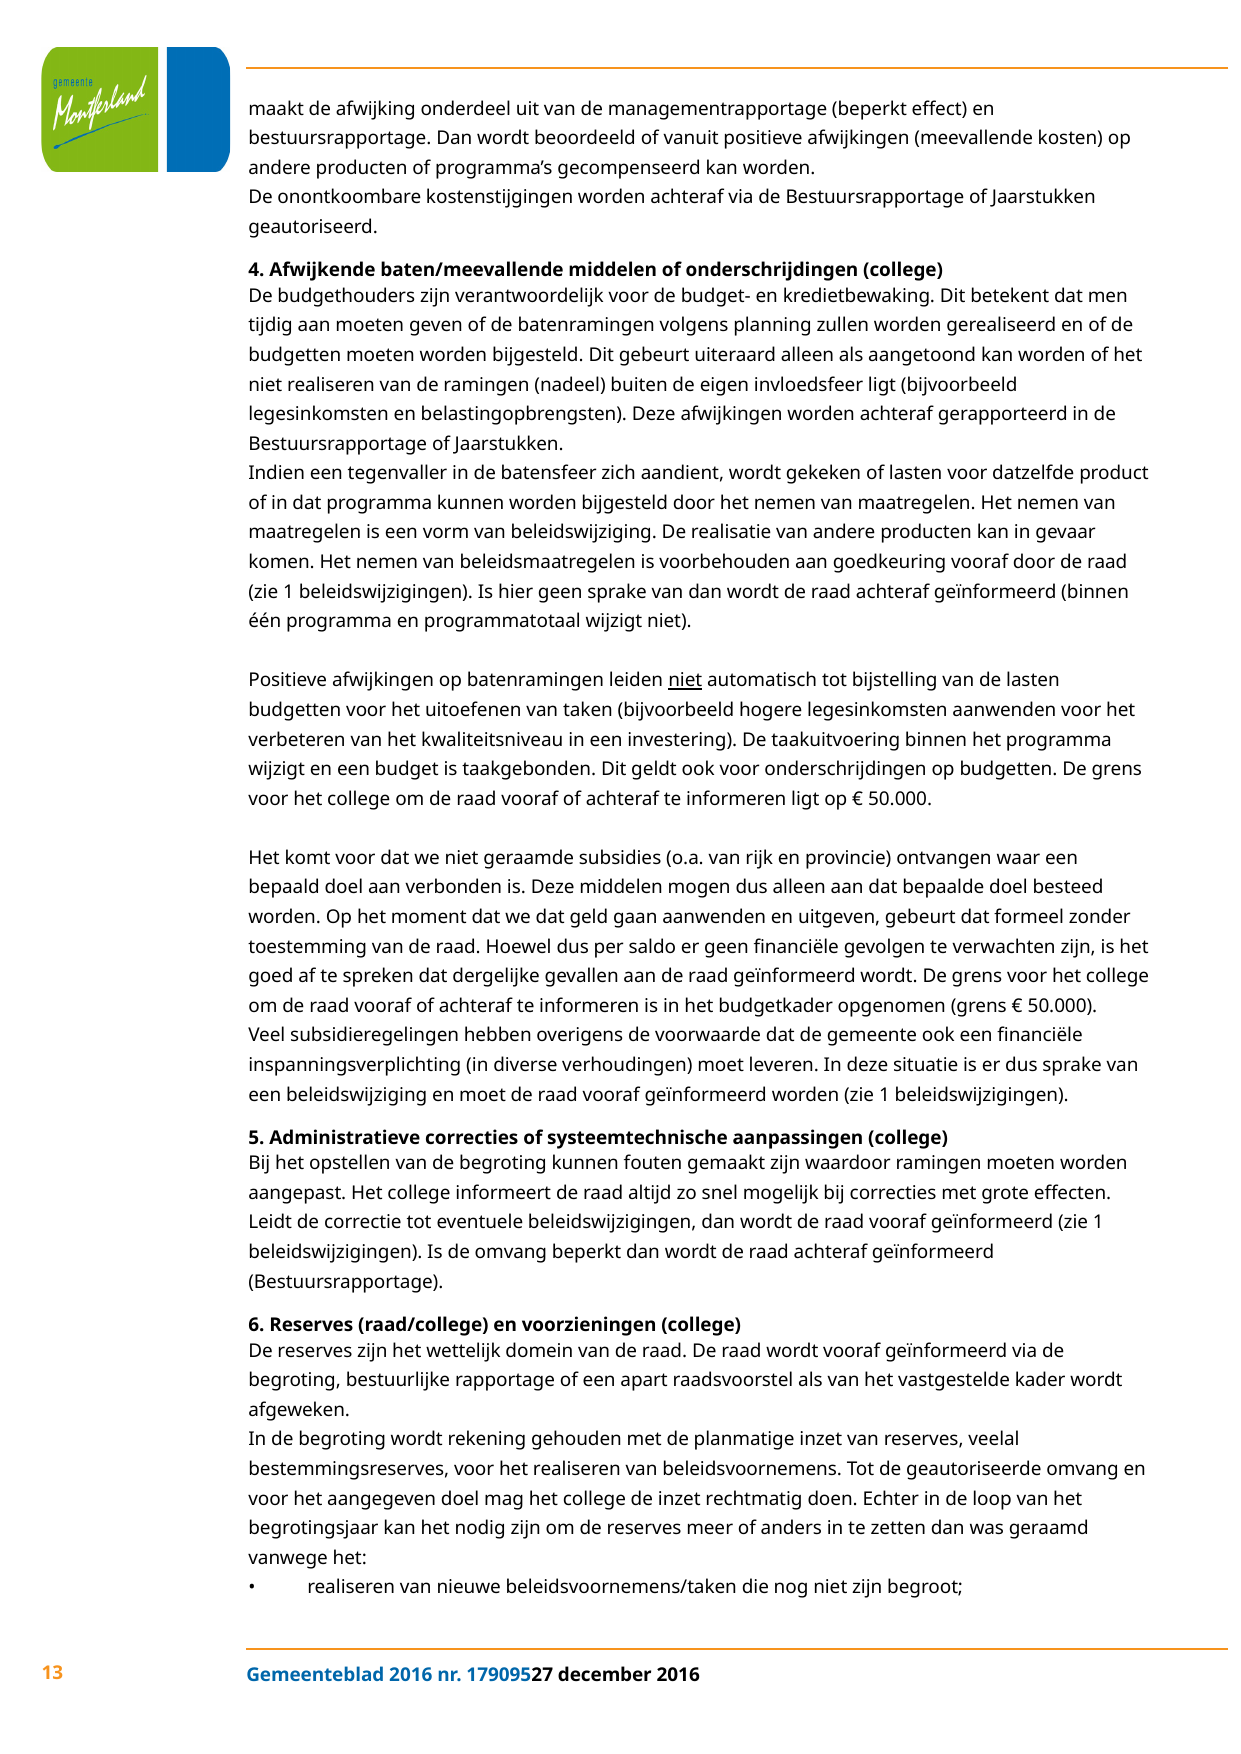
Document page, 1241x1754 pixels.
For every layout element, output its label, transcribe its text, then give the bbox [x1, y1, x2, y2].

text Positieve afwijkingen op batenramingen leiden niet automatisch tot bijstelling van de lasten budgetten voor het uitoefenen van taken (bijvoorbeeld hogere legesinkomsten aanwenden voor het verbeteren van het kwaliteitsniveau in een investering). De taakuitvoering binnen het programma wijzigt en een budget is taakgebonden. Dit geldt ook voor onderschrijdingen op budgetten. De grens voor het college om de raad vooraf of achteraf te informeren ligt op € 50.000. [248, 667, 1152, 811]
text Bij het opstellen van de begroting kunnen fouten gemaakt zijn waardoor ramingen moeten worden aangepast. Het college informeert de raad altijd zo snel mogelijk bij correcties met grote effecten. Leidt de correctie tot eventuele beleidswijzigingen, dan wordt de raad vooraf geïnformeerd (zie 1 beleidswijzigingen). Is de omvang beperkt dan wordt de raad achteraf geïnformeerd (Bestuursrapportage). [248, 1149, 1152, 1294]
list realiseren van nieuwe beleidsvoornemens/taken die nog niet zijn begroot; [248, 1573, 1152, 1599]
text 6. Reserves (raad/college) en voorzieningen (college) [248, 1311, 1152, 1337]
text Veel subsidieregelingen hebben overigens de voorwaarde dat de gemeente ook een financiële inspanningsverplichting (in diverse verhoudingen) moet leveren. In deze situatie is er dus sprake van een beleidswijziging en moet de raad vooraf geïnformeerd worden (zie 1 beleidswijzigingen). [248, 1022, 1152, 1106]
text De budgethouders zijn verantwoordelijk voor de budget- en kredietbewaking. Dit betekent dat men tijdig aan moeten geven of de batenramingen volgens planning zullen worden gerealiseerd en of de budgetten moeten worden bijgesteld. Dit gebeurt uiteraard alleen als aangetoond kan worden of het niet realiseren van de ramingen (nadeel) buiten de eigen invloedsfeer ligt (bijvoorbeeld legesinkomsten en belastingopbrengsten). Deze afwijkingen worden achteraf gerapporteerd in de Bestuursrapportage of Jaarstukken. [248, 282, 1152, 456]
text Het komt voor dat we niet geraamde subsidies (o.a. van rijk en provincie) ontvangen waar een bepaald doel aan verbonden is. Deze middelen mogen dus alleen aan dat bepaalde doel besteed worden. Op het moment dat we dat geld gaan aanwenden en uitgeven, gebeurt dat formeel zonder toestemming van de raad. Hoewel dus per saldo er geen financiële gevolgen te verwachten zijn, is het goed af te spreken dat dergelijke gevallen aan de raad geïnformeerd wordt. De grens voor het college om de raad vooraf of achteraf te informeren is in het budgetkader opgenomen (grens € 50.000). [248, 844, 1152, 1018]
text De reserves zijn het wettelijk domein van de raad. De raad wordt vooraf geïnformeerd via de begroting, bestuurlijke rapportage of een apart raadsvoorstel als van het vastgestelde kader wordt afgeweken. [248, 1337, 1152, 1422]
text 4. Afwijkende baten/meevallende middelen of onderschrijdingen (college) [248, 256, 1152, 282]
text Indien een tegenvaller in de batensfeer zich aandient, wordt gekeken of lasten voor datzelfde product of in dat programma kunnen worden bijgesteld door het nemen van maatregelen. Het nemen van maatregelen is een vorm van beleidswijziging. De realisatie van andere producten kan in gevaar komen. Het nemen van beleidsmaatregelen is voorbehouden aan goedkeuring vooraf door de raad (zie 1 beleidswijzigingen). Is hier geen sprake van dan wordt de raad achteraf geïnformeerd (binnen één programma en programmatotaal wijzigt niet). [248, 459, 1152, 633]
text maakt de afwijking onderdeel uit van de managementrapportage (beperkt effect) en bestuursrapportage. Dan wordt beoordeeld of vanuit positieve afwijkingen (meevallende kosten) op andere producten of programma’s gecompenseerd kan worden. [248, 95, 1152, 180]
text In de begroting wordt rekening gehouden met de planmatige inzet van reserves, veelal bestemmingsreserves, voor het realiseren van beleidsvoornemens. Tot de geautoriseerde omvang en voor het aangegeven doel mag het college de inzet rechtmatig doen. Echter in de loop van het begrotingsjaar kan het nodig zijn om de reserves meer of anders in te zetten dan was geraamd vanwege het: [248, 1426, 1152, 1569]
text De onontkoombare kostenstijgingen worden achteraf via de Bestuursrapportage of Jaarstukken geautoriseerd. [248, 183, 1152, 239]
picture [41, 47, 231, 172]
text 5. Administratieve correcties of systeemtechnische aanpassingen (college) [248, 1124, 1152, 1149]
